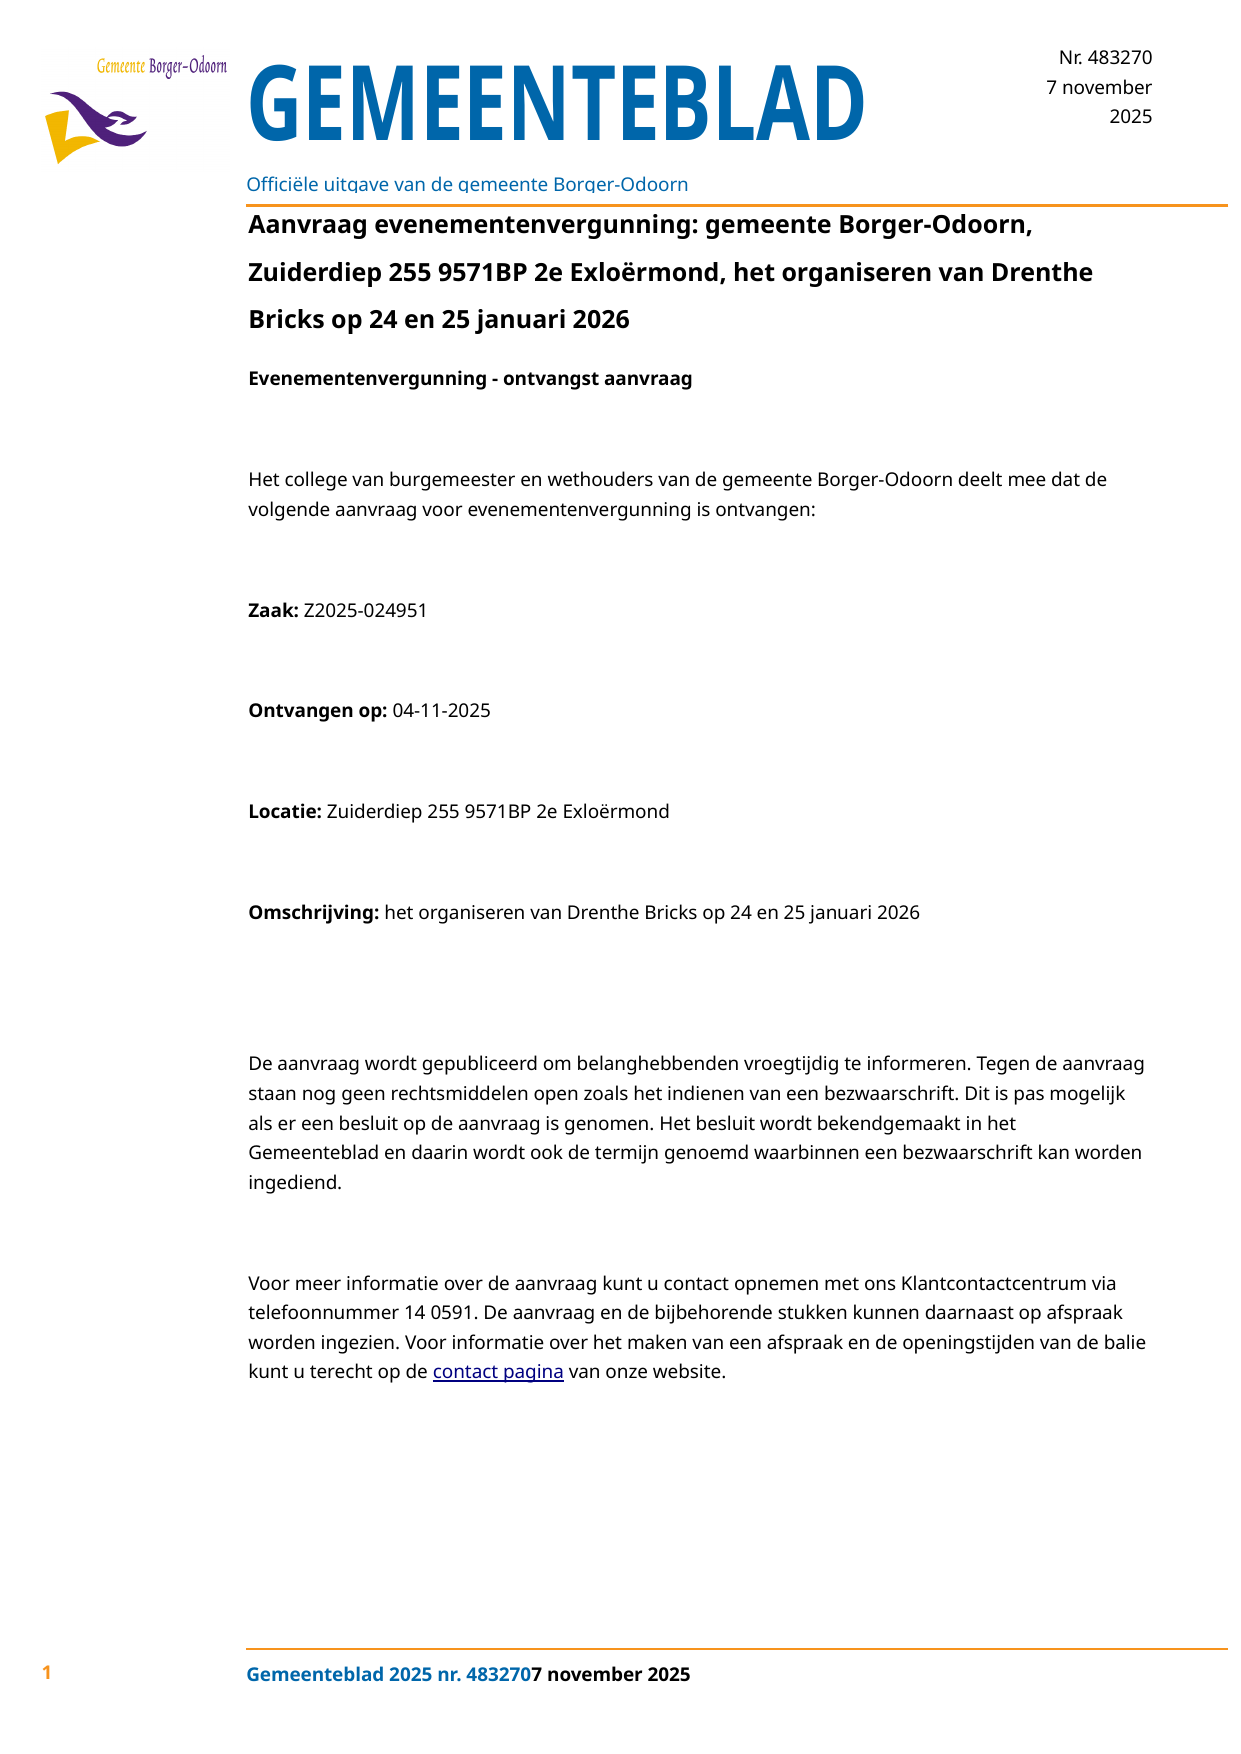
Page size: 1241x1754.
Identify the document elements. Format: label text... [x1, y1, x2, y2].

text Evenementenvergunning - ontvangst aanvraag [248, 366, 1152, 391]
text De aanvraag wordt gepubliceerd om belanghebbenden vroegtijdig te informeren. Tegen de aanvraag staan nog geen rechtsmiddelen open zoals het indienen van een bezwaarschrift. Dit is pas mogelijk als er een besluit op de aanvraag is genomen. Het besluit wordt bekendgemaakt in het Gemeenteblad en daarin wordt ook de termijn genoemd waarbinnen een bezwaarschrift kan worden ingediend. [248, 1051, 1152, 1194]
text Omschrijving: het organiseren van Drenthe Bricks op 24 en 25 januari 2026 [248, 899, 1152, 925]
picture [41, 47, 231, 172]
text Voor meer informatie over de aanvraag kunt u contact opnemen met ons Klantcontactcentrum via telefoonnummer 14 0591. De aanvraag en de bijbehorende stukken kunnen daarnaast op afspraak worden ingezien. Voor informatie over het maken van een afspraak en de openingstijden van de balie kunt u terecht op de contact pagina van onze website. [248, 1270, 1152, 1384]
text Locatie: Zuiderdiep 255 9571BP 2e Exloërmond [248, 798, 1152, 824]
text Zaak: Z2025-024951 [248, 597, 1152, 622]
text Aanvraag evenementenvergunning: gemeente Borger-Odoorn, Zuiderdiep 255 9571BP 2e Exloërmond, het organiseren van Drenthe Bricks op 24 en 25 januari 2026 [248, 207, 1152, 336]
text Het college van burgemeester en wethouders van de gemeente Borger-Odoorn deelt mee dat de volgende aanvraag voor evenementenvergunning is ontvangen: [248, 466, 1152, 522]
text Ontvangen op: 04-11-2025 [248, 698, 1152, 723]
